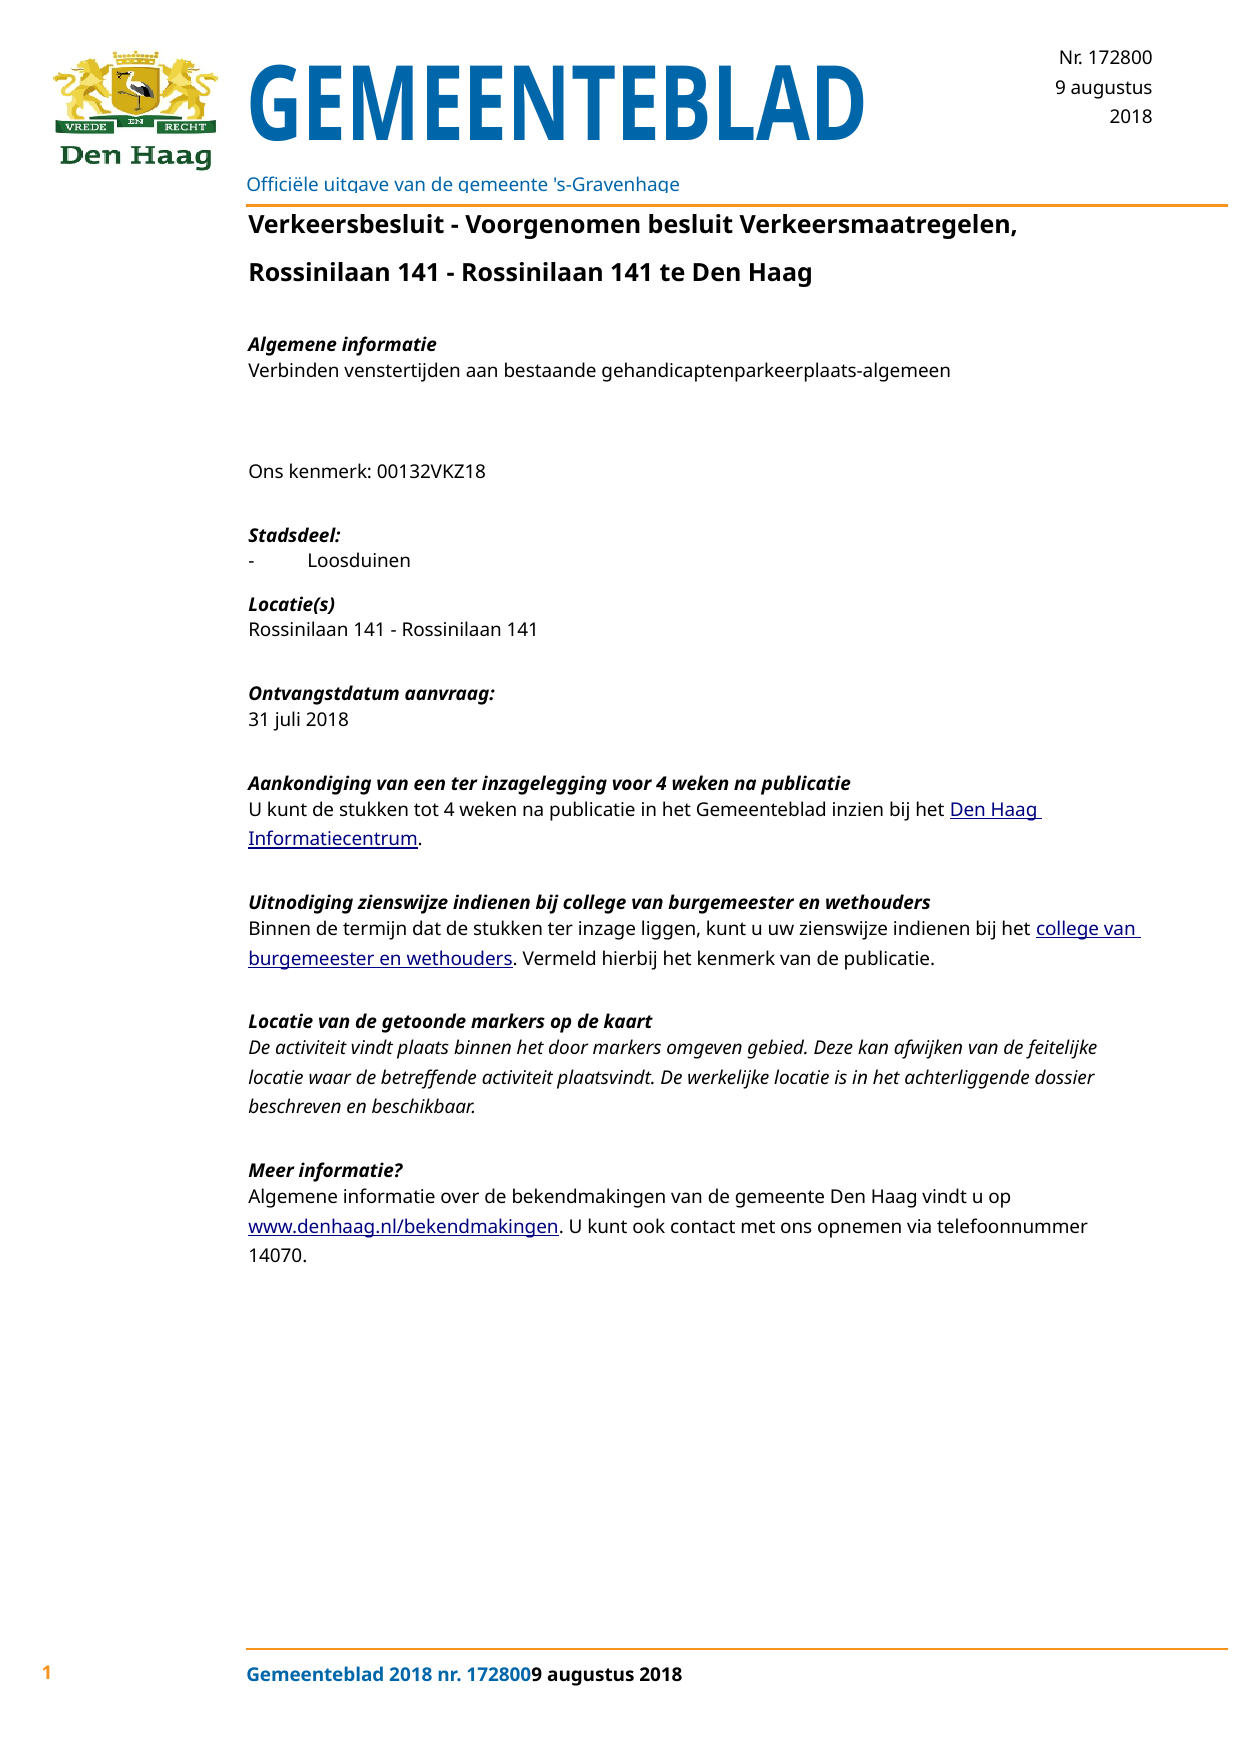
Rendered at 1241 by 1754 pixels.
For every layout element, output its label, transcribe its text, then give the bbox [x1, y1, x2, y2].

text 31 juli 2018 [248, 706, 1152, 732]
text Uitnodiging zienswijze indienen bij college van burgemeester en wethouders [248, 889, 1152, 915]
text Ons kenmerk: 00132VKZ18 [248, 458, 1152, 484]
text Binnen de termijn dat de stukken ter inzage liggen, kunt u uw zienswijze indienen bij het college van burgemeester en wethouders. Vermeld hierbij het kenmerk van de publicatie. [248, 915, 1152, 971]
text Meer informatie? [248, 1158, 1152, 1183]
text Locatie(s) [248, 591, 1152, 617]
text Algemene informatie [248, 331, 1152, 357]
text Verkeersbesluit - Voorgenomen besluit Verkeersmaatregelen, Rossinilaan 141 - Rossinilaan 141 te Den Haag [248, 207, 1152, 288]
list Loosduinen [248, 548, 1152, 573]
text Algemene informatie over de bekendmakingen van de gemeente Den Haag vindt u op www.denhaag.nl/bekendmakingen. U kunt ook contact met ons opnemen via telefoonnummer 14070. [248, 1183, 1152, 1268]
picture [41, 47, 231, 172]
text Verbinden venstertijden aan bestaande gehandicaptenparkeerplaats-algemeen [248, 357, 1152, 383]
text Aankondiging van een ter inzagelegging voor 4 weken na publicatie [248, 770, 1152, 796]
text Rossinilaan 141 - Rossinilaan 141 [248, 617, 1152, 642]
text Stadsdeel: [248, 522, 1152, 548]
text U kunt de stukken tot 4 weken na publicatie in het Gemeenteblad inzien bij het Den Haag Informatiecentrum. [248, 796, 1152, 851]
text De activiteit vindt plaats binnen het door markers omgeven gebied. Deze kan afwijken van de feitelijke locatie waar de betreffende activiteit plaatsvindt. De werkelijke locatie is in het achterliggende dossier beschreven en beschikbaar. [248, 1034, 1152, 1119]
text Locatie van de getoonde markers op de kaart [248, 1009, 1152, 1034]
text Ontvangstdatum aanvraag: [248, 681, 1152, 706]
